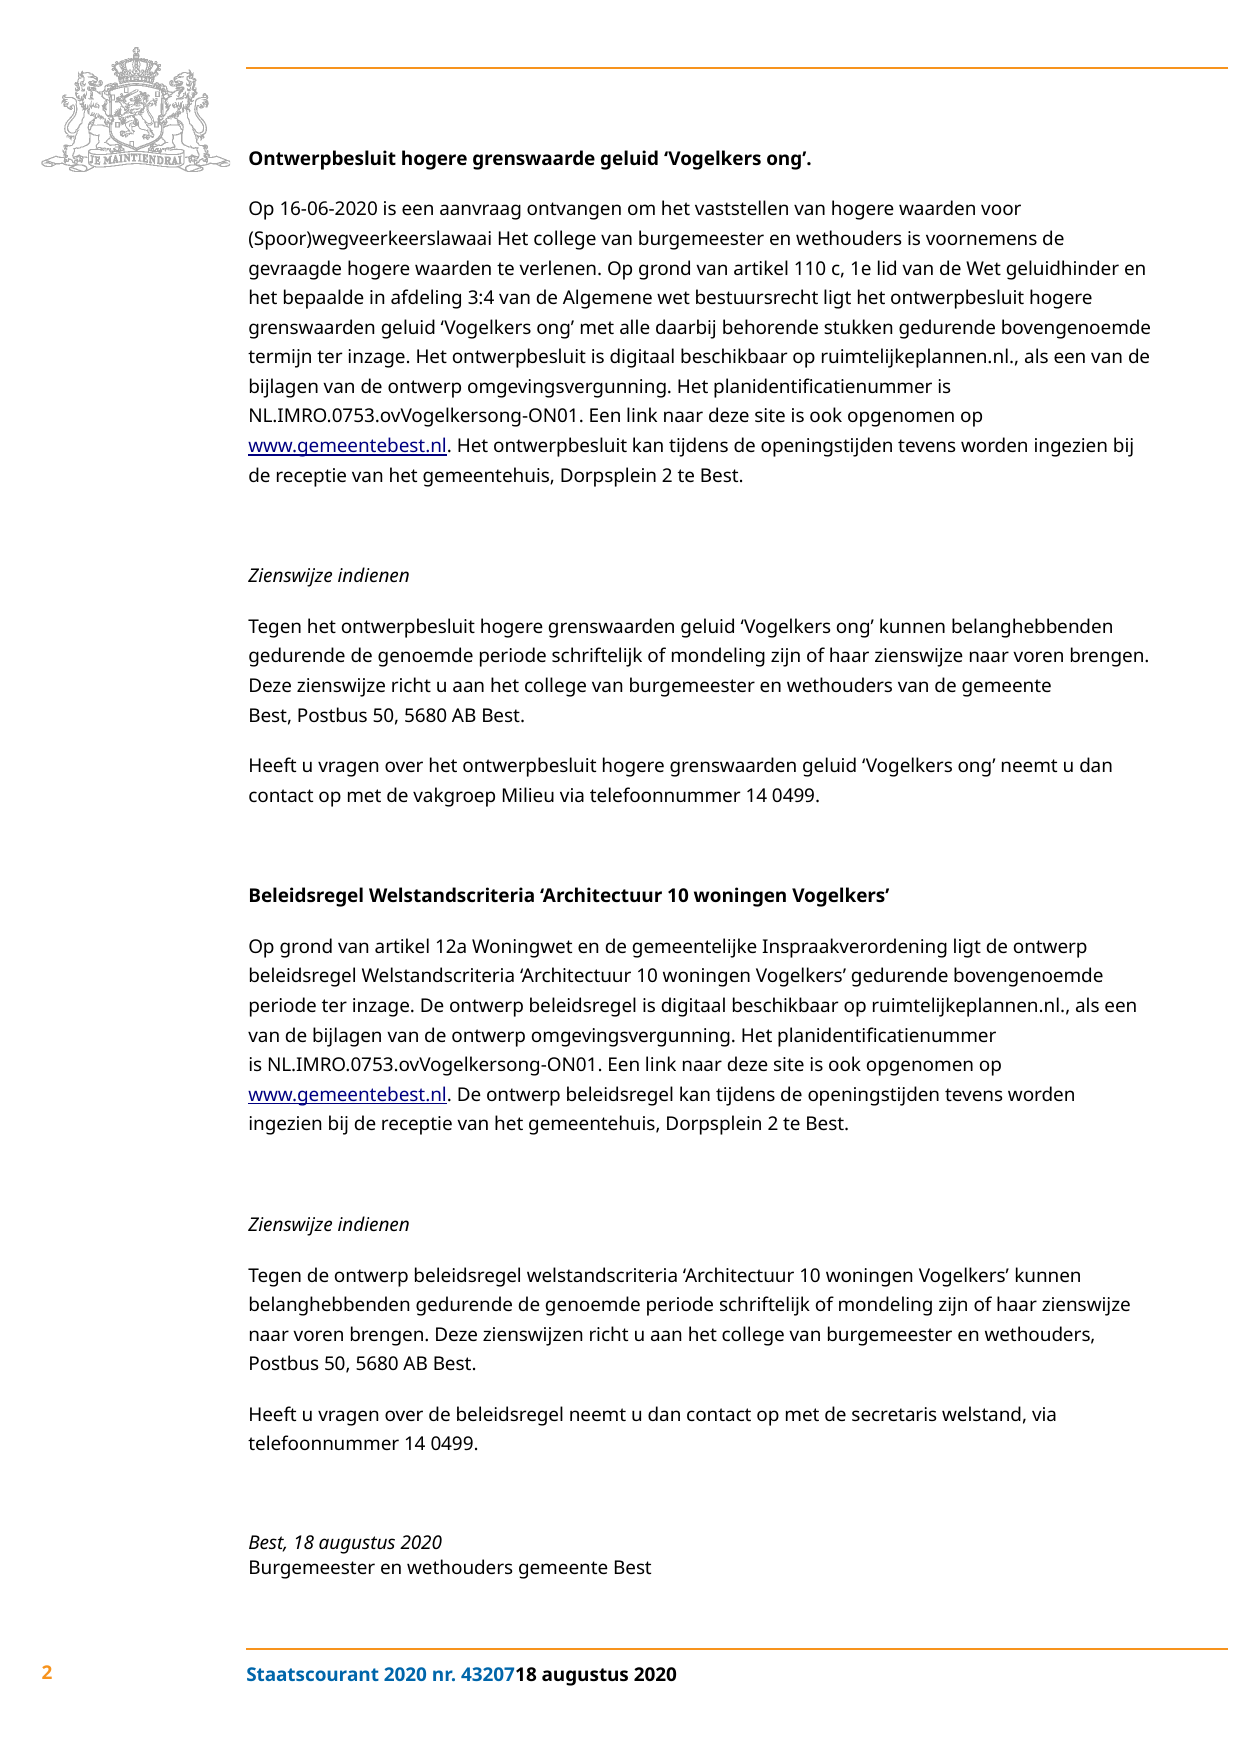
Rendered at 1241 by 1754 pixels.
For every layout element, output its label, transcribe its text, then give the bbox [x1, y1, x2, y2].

text Tegen de ontwerp beleidsregel welstandscriteria ‘Architectuur 10 woningen Vogelkers’ kunnen belanghebbenden gedurende de genoemde periode schriftelijk of mondeling zijn of haar zienswijze naar voren brengen. Deze zienswijzen richt u aan het college van burgemeester en wethouders, Postbus 50, 5680 AB Best. [248, 1262, 1152, 1376]
text Op 16-06-2020 is een aanvraag ontvangen om het vaststellen van hogere waarden voor (Spoor)wegveerkeerslawaai Het college van burgemeester en wethouders is voornemens de gevraagde hogere waarden te verlenen. Op grond van artikel 110 c, 1e lid van de Wet geluidhinder en het bepaalde in afdeling 3:4 van de Algemene wet bestuursrecht ligt het ontwerpbesluit hogere grenswaarden geluid ‘Vogelkers ong’ met alle daarbij behorende stukken gedurende bovengenoemde termijn ter inzage. Het ontwerpbesluit is digitaal beschikbaar op ruimtelijkeplannen.nl., als een van de bijlagen van de ontwerp omgevingsvergunning. Het planidentificatienummer is NL.IMRO.0753.ovVogelkersong-ON01. Een link naar deze site is ook opgenomen op www.gemeentebest.nl. Het ontwerpbesluit kan tijdens de openingstijden tevens worden ingezien bij de receptie van het gemeentehuis, Dorpsplein 2 te Best. [248, 196, 1152, 488]
text Ontwerpbesluit hogere grenswaarde geluid ‘Vogelkers ong’. [248, 145, 1152, 171]
text Op grond van artikel 12a Woningwet en de gemeentelijke Inspraakverordening ligt de ontwerp beleidsregel Welstandscriteria ‘Architectuur 10 woningen Vogelkers’ gedurende bovengenoemde periode ter inzage. De ontwerp beleidsregel is digitaal beschikbaar op ruimtelijkeplannen.nl., als een van de bijlagen van de ontwerp omgevingsvergunning. Het planidentificatienummer is NL.IMRO.0753.ovVogelkersong-ON01. Een link naar deze site is ook opgenomen op www.gemeentebest.nl. De ontwerp beleidsregel kan tijdens de openingstijden tevens worden ingezien bij de receptie van het gemeentehuis, Dorpsplein 2 te Best. [248, 933, 1152, 1136]
text Beleidsregel Welstandscriteria ‘Architectuur 10 woningen Vogelkers’ [248, 883, 1152, 908]
text Heeft u vragen over het ontwerpbesluit hogere grenswaarden geluid ‘Vogelkers ong’ neemt u dan contact op met de vakgroep Milieu via telefoonnummer 14 0499. [248, 752, 1152, 808]
text Burgemeester en wethouders gemeente Best [248, 1554, 1152, 1580]
text Heeft u vragen over de beleidsregel neemt u dan contact op met de secretaris welstand, via telefoonnummer 14 0499. [248, 1401, 1152, 1456]
text Zienswijze indienen [248, 1211, 1152, 1237]
text Zienswijze indienen [248, 563, 1152, 588]
text Best, 18 augustus 2020 [248, 1529, 1152, 1554]
picture [41, 47, 231, 172]
text Tegen het ontwerpbesluit hogere grenswaarden geluid ‘Vogelkers ong’ kunnen belanghebbenden gedurende de genoemde periode schriftelijk of mondeling zijn of haar zienswijze naar voren brengen. Deze zienswijze richt u aan het college van burgemeester en wethouders van de gemeente Best, Postbus 50, 5680 AB Best. [248, 613, 1152, 728]
